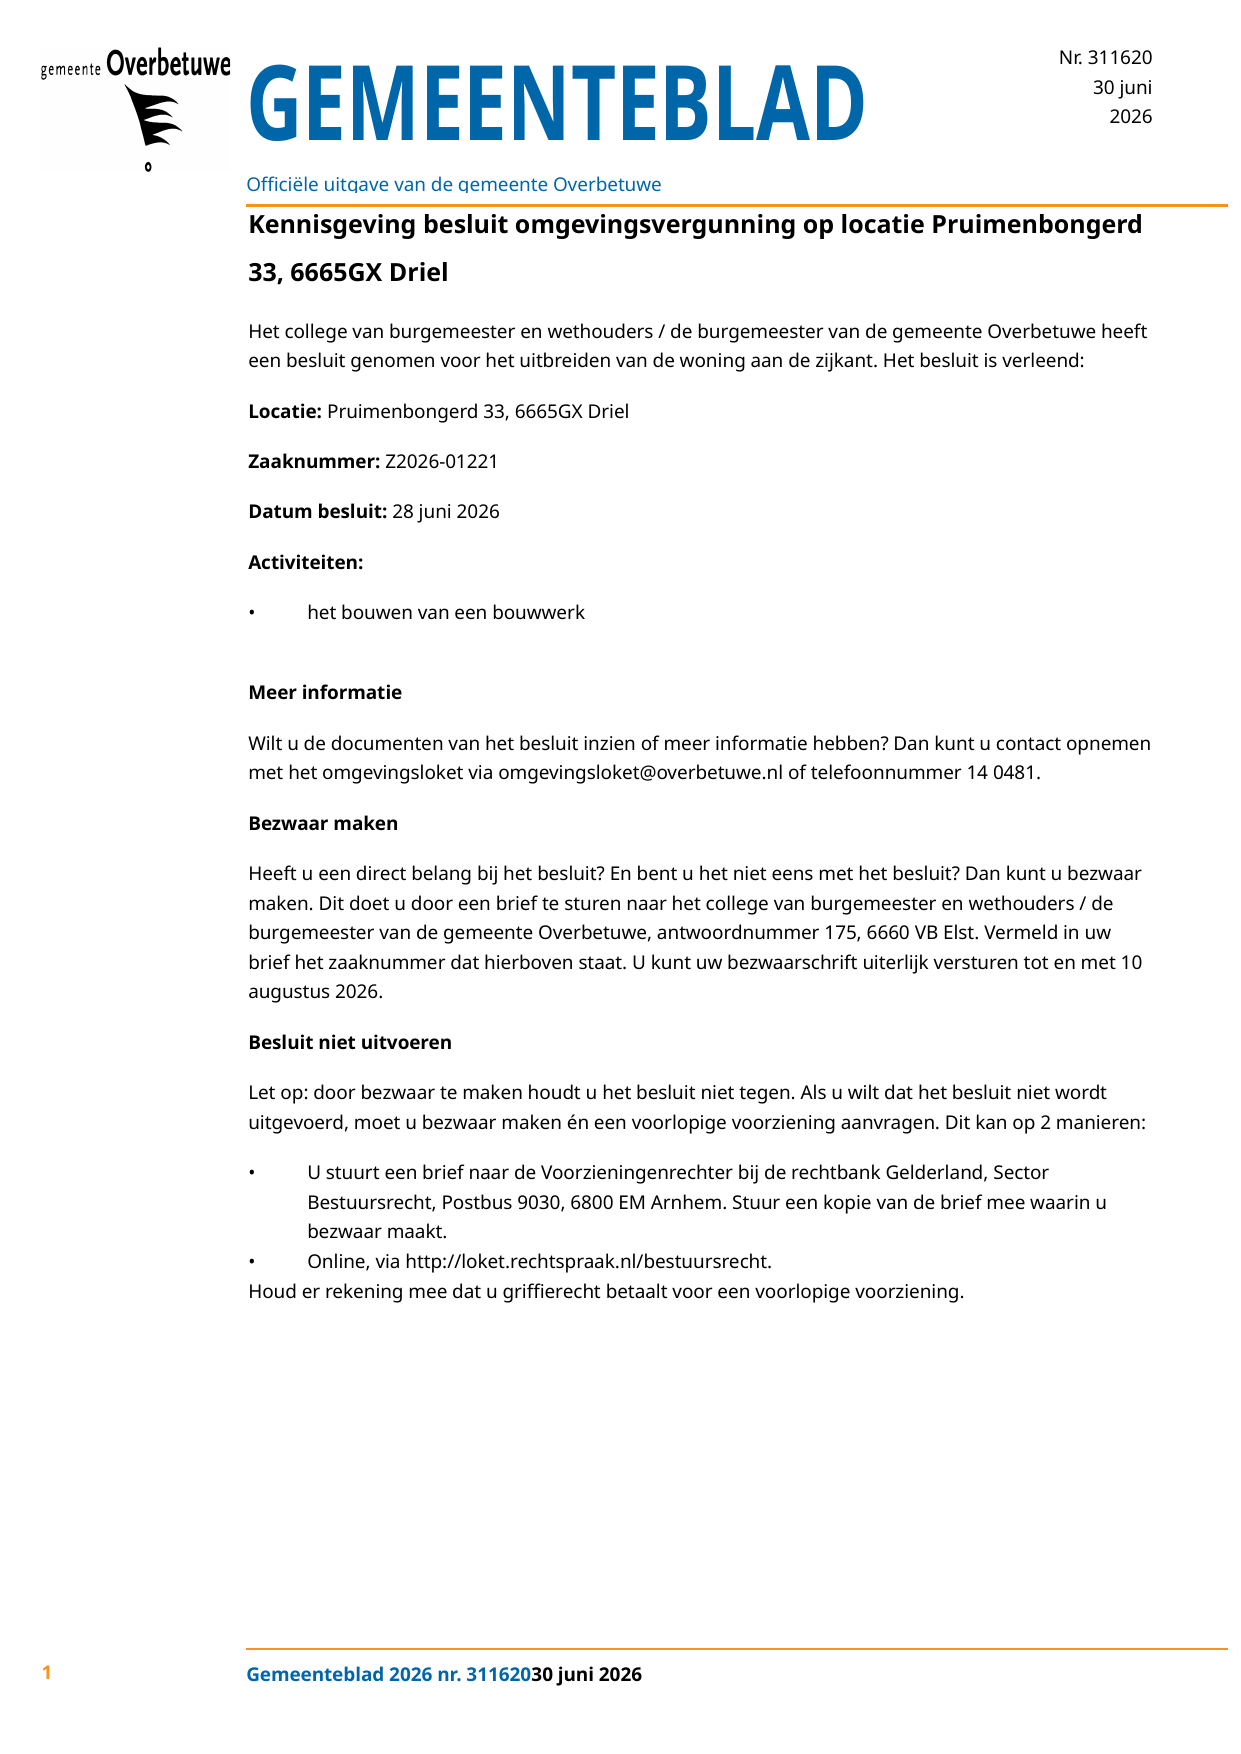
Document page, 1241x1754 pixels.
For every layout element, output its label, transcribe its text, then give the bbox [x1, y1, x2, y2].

list Online, via http://loket.rechtspraak.nl/bestuursrecht. [248, 1248, 1152, 1274]
picture [41, 47, 231, 172]
text Heeft u een direct belang bij het besluit? En bent u het niet eens met het besluit? Dan kunt u bezwaar maken. Dit doet u door een brief te sturen naar het college van burgemeester en wethouders / de burgemeester van de gemeente Overbetuwe, antwoordnummer 175, 6660 VB Elst. Vermeld in uw brief het zaaknummer dat hierboven staat. U kunt uw bezwaarschrift uiterlijk versturen tot en met 10 augustus 2026. [248, 860, 1152, 1004]
text Locatie: Pruimenbongerd 33, 6665GX Driel [248, 398, 1152, 424]
list U stuurt een brief naar de Voorzieningenrechter bij de rechtbank Gelderland, Sector Bestuursrecht, Postbus 9030, 6800 EM Arnhem. Stuur een kopie van de brief mee waarin u bezwaar maakt. [248, 1159, 1152, 1244]
text Bezwaar maken [248, 810, 1152, 836]
text Besluit niet uitvoeren [248, 1029, 1152, 1055]
list het bouwen van een bouwwerk [248, 599, 1152, 625]
text Datum besluit: 28 juni 2026 [248, 499, 1152, 524]
text Zaaknummer: Z2026-01221 [248, 448, 1152, 474]
text Wilt u de documenten van het besluit inzien of meer informatie hebben? Dan kunt u contact opnemen met het omgevingsloket via omgevingsloket@overbetuwe.nl of telefoonnummer 14 0481. [248, 730, 1152, 785]
text Kennisgeving besluit omgevingsvergunning op locatie Pruimenbongerd 33, 6665GX Driel [248, 207, 1152, 288]
text Het college van burgemeester en wethouders / de burgemeester van de gemeente Overbetuwe heeft een besluit genomen voor het uitbreiden van de woning aan de zijkant. Het besluit is verleend: [248, 318, 1152, 373]
text Houd er rekening mee dat u griffierecht betaalt voor een voorlopige voorziening. [248, 1278, 1152, 1304]
text Meer informatie [248, 679, 1152, 705]
text Activiteiten: [248, 549, 1152, 575]
text Let op: door bezwaar te maken houdt u het besluit niet tegen. Als u wilt dat het besluit niet wordt uitgevoerd, moet u bezwaar maken én een voorlopige voorziening aanvragen. Dit kan op 2 manieren: [248, 1079, 1152, 1135]
